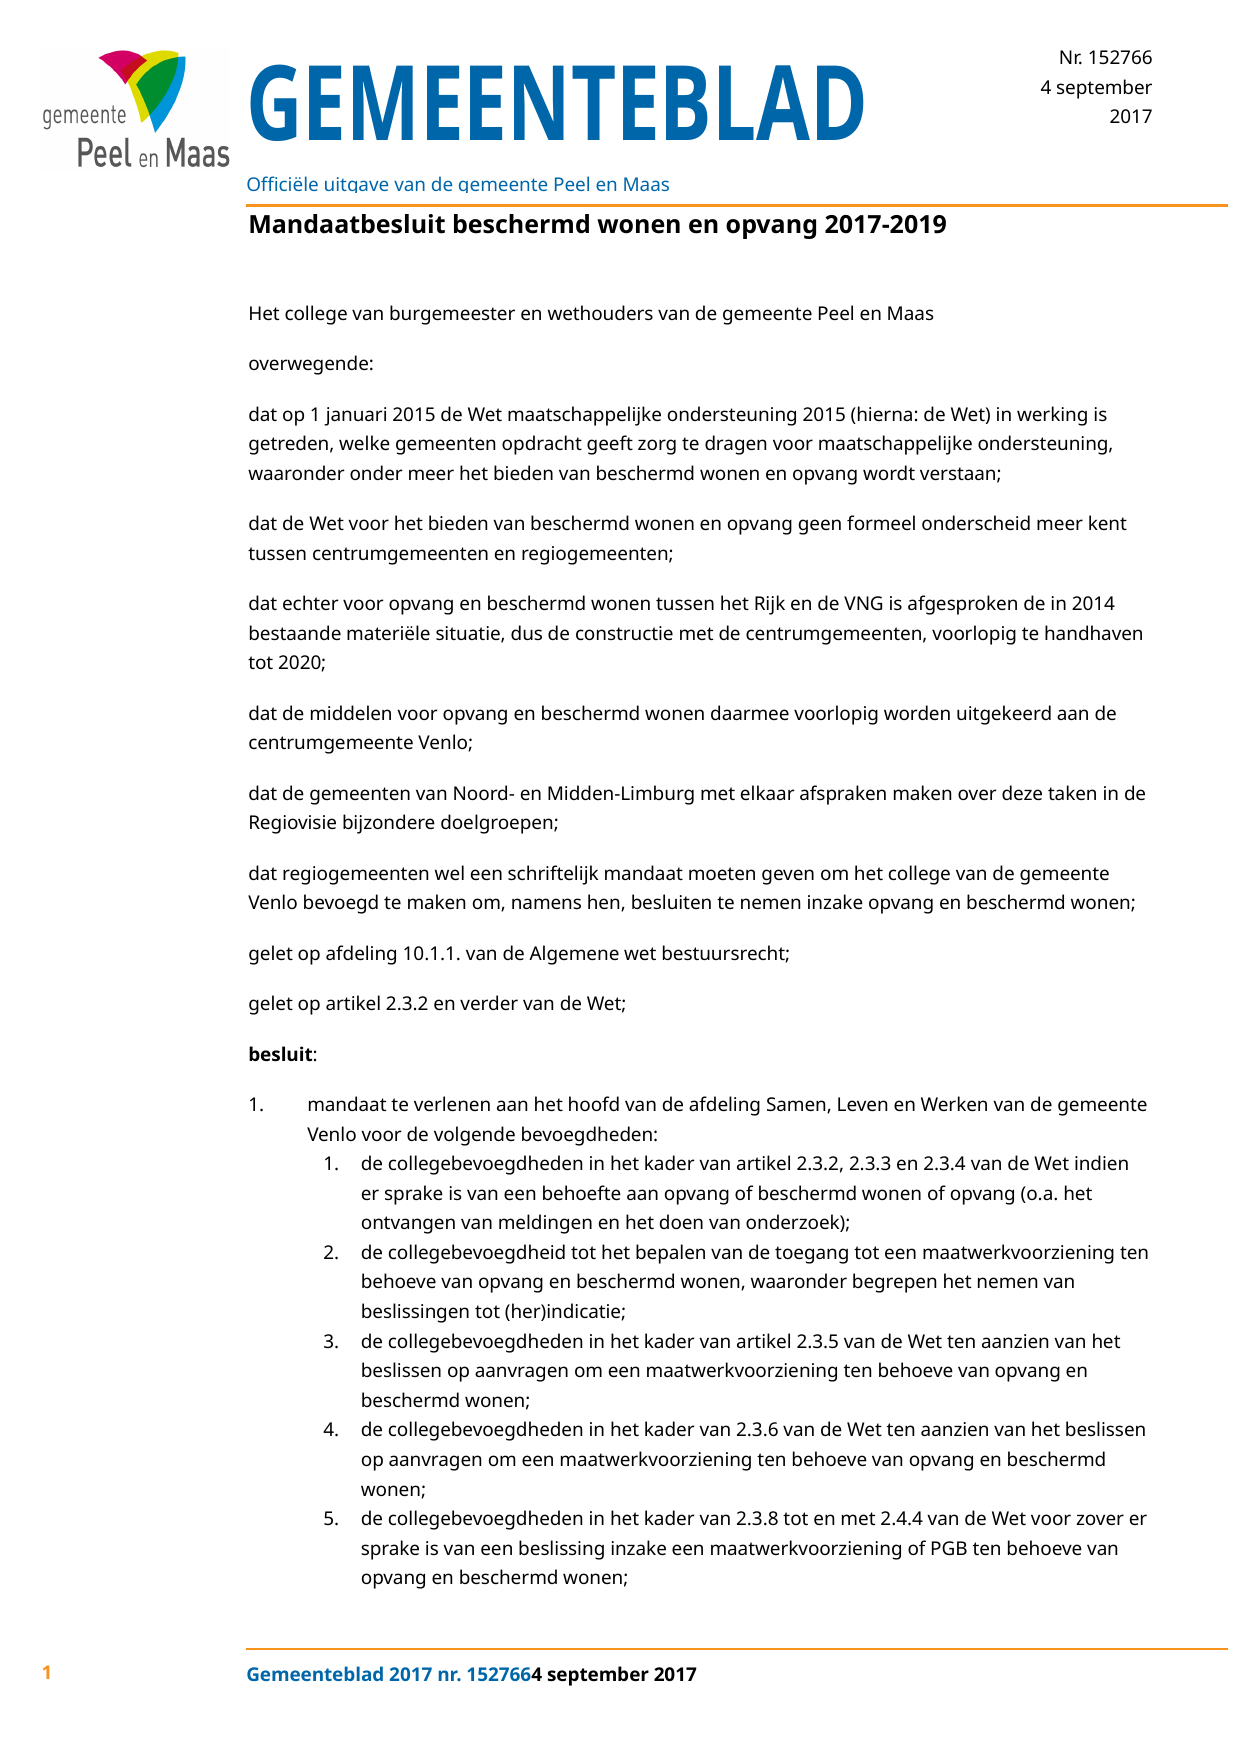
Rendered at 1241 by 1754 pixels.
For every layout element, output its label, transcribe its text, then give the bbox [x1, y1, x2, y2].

list de collegebevoegdheden in het kader van artikel 2.3.5 van de Wet ten aanzien van het beslissen op aanvragen om een maatwerkvoorziening ten behoeve van opvang en beschermd wonen; [323, 1328, 1152, 1413]
text dat de Wet voor het bieden van beschermd wonen en opvang geen formeel onderscheid meer kent tussen centrumgemeenten en regiogemeenten; [248, 510, 1152, 566]
text Het college van burgemeester en wethouders van de gemeente Peel en Maas [248, 300, 1152, 326]
list de collegebevoegdheden in het kader van 2.3.6 van de Wet ten aanzien van het beslissen op aanvragen om een maatwerkvoorziening ten behoeve van opvang en beschermd wonen; [323, 1417, 1152, 1501]
list de collegebevoegdheden in het kader van artikel 2.3.2, 2.3.3 en 2.3.4 van de Wet indien er sprake is van een behoefte aan opvang of beschermd wonen of opvang (o.a. het ontvangen van meldingen en het doen van onderzoek); [323, 1150, 1152, 1235]
text Mandaatbesluit beschermd wonen en opvang 2017-2019 [248, 207, 1152, 241]
picture [41, 47, 231, 172]
text dat echter voor opvang en beschermd wonen tussen het Rijk en de VNG is afgesproken de in 2014 bestaande materiële situatie, dus de constructie met de centrumgemeenten, voorlopig te handhaven tot 2020; [248, 590, 1152, 675]
text dat regiogemeenten wel een schriftelijk mandaat moeten geven om het college van de gemeente Venlo bevoegd te maken om, namens hen, besluiten te nemen inzake opvang en beschermd wonen; [248, 860, 1152, 915]
text dat de middelen voor opvang en beschermd wonen daarmee voorlopig worden uitgekeerd aan de centrumgemeente Venlo; [248, 700, 1152, 755]
list mandaat te verlenen aan het hoofd van de afdeling Samen, Leven en Werken van de gemeente Venlo voor de volgende bevoegdheden: [248, 1091, 1152, 1146]
text gelet op afdeling 10.1.1. van de Algemene wet bestuursrecht; [248, 940, 1152, 966]
text dat op 1 januari 2015 de Wet maatschappelijke ondersteuning 2015 (hierna: de Wet) in werking is getreden, welke gemeenten opdracht geeft zorg te dragen voor maatschappelijke ondersteuning, waaronder onder meer het bieden van beschermd wonen en opvang wordt verstaan; [248, 401, 1152, 486]
list de collegebevoegdheid tot het bepalen van de toegang tot een maatwerkvoorziening ten behoeve van opvang en beschermd wonen, waaronder begrepen het nemen van beslissingen tot (her)indicatie; [323, 1239, 1152, 1324]
text dat de gemeenten van Noord- en Midden-Limburg met elkaar afspraken maken over deze taken in de Regiovisie bijzondere doelgroepen; [248, 780, 1152, 835]
text overwegende: [248, 350, 1152, 376]
text gelet op artikel 2.3.2 en verder van de Wet; [248, 990, 1152, 1016]
list de collegebevoegdheden in het kader van 2.3.8 tot en met 2.4.4 van de Wet voor zover er sprake is van een beslissing inzake een maatwerkvoorziening of PGB ten behoeve van opvang en beschermd wonen; [323, 1505, 1152, 1590]
text besluit: [248, 1041, 1152, 1066]
